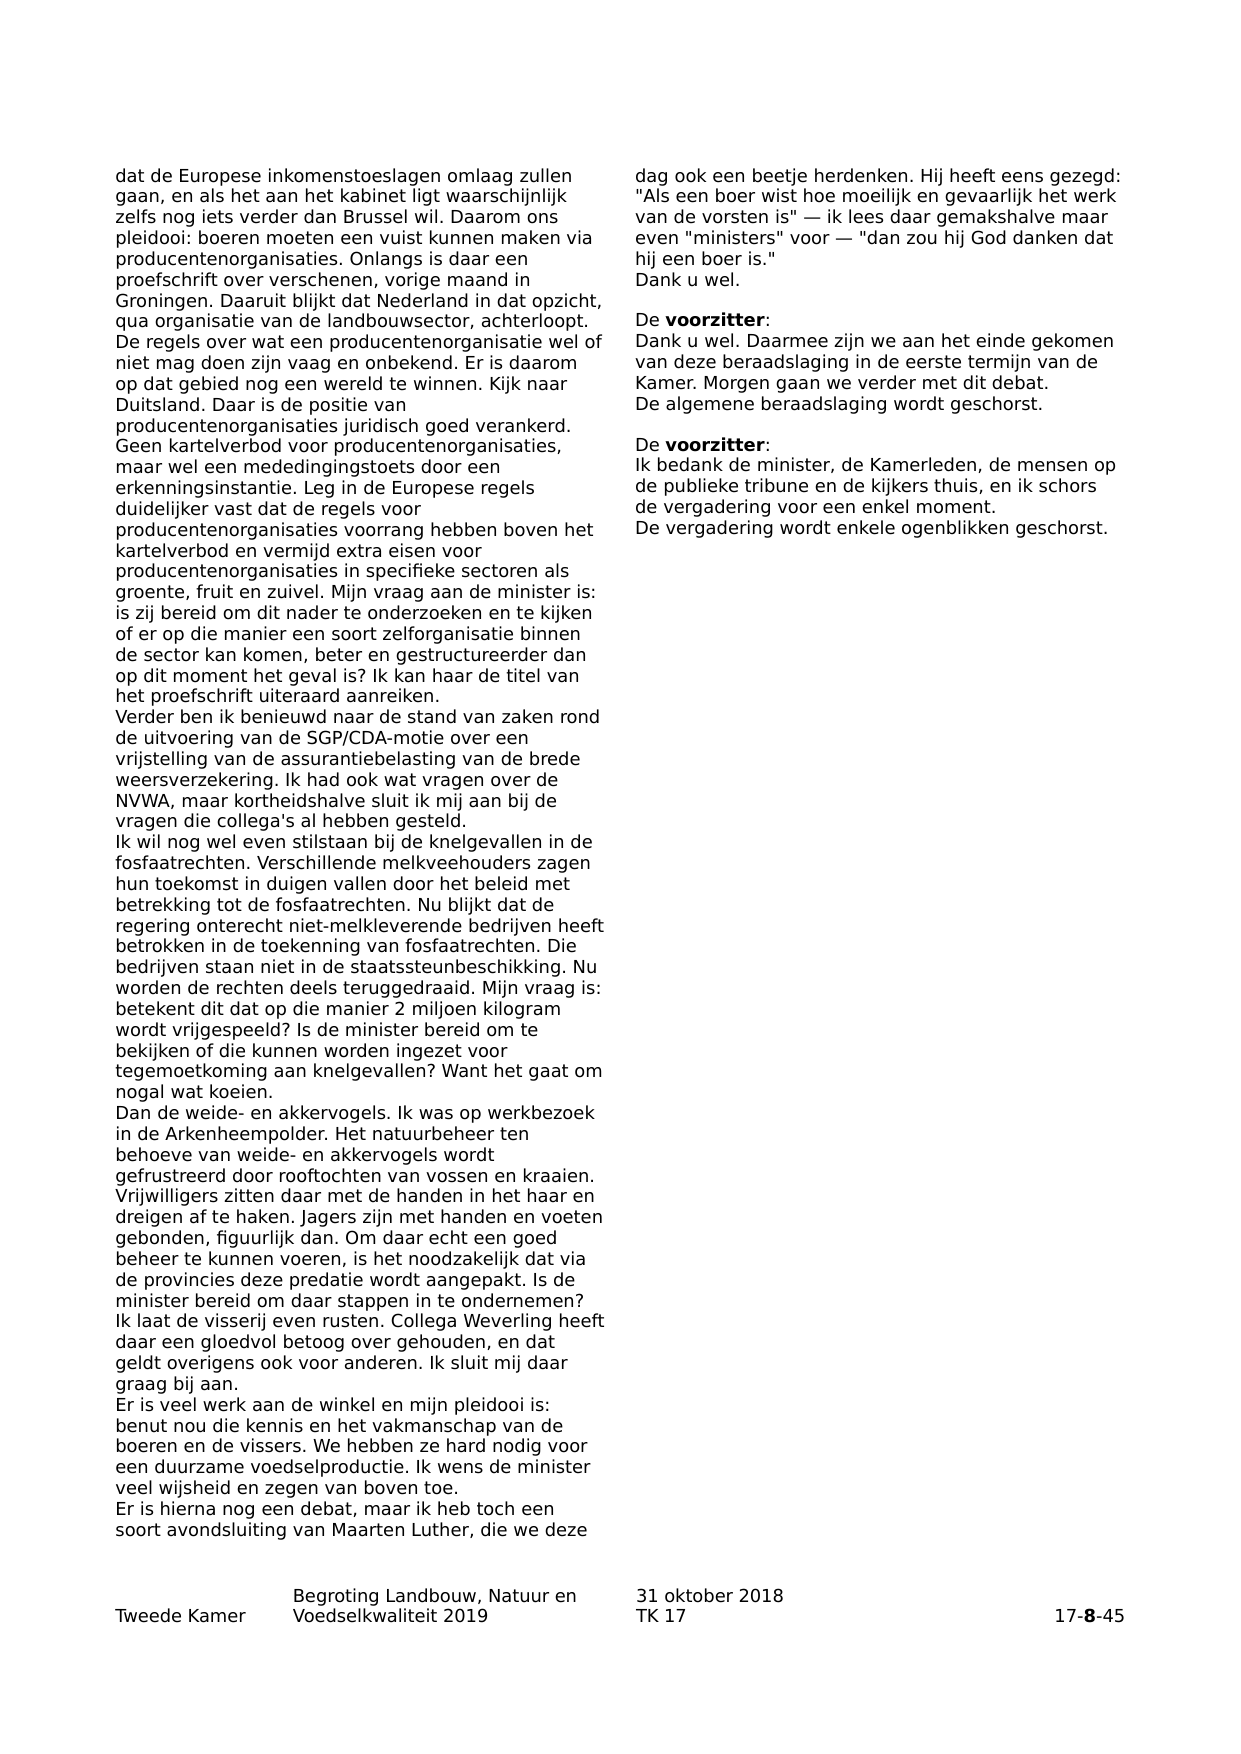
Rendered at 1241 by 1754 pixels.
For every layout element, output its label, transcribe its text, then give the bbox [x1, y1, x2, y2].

text De algemene beraadslaging wordt geschorst. [635, 393, 1125, 414]
text dat de Europese inkomenstoeslagen omlaag zullen gaan, en als het aan het kabinet ligt waarschijnlijk zelfs nog iets verder dan Brussel wil. Daarom ons pleidooi: boeren moeten een vuist kunnen maken via producentenorganisaties. Onlangs is daar een proefschrift over verschenen, vorige maand in Groningen. Daaruit blijkt dat Nederland in dat opzicht, qua organisatie van de landbouwsector, achterloopt. De regels over wat een producentenorganisatie wel of niet mag doen zijn vaag en onbekend. Er is daarom op dat gebied nog een wereld te winnen. Kijk naar Duitsland. Daar is de positie van producentenorganisaties juridisch goed verankerd. Geen kartelverbod voor producentenorganisaties, maar wel een mededingingstoets door een erkenningsinstantie. Leg in de Europese regels duidelijker vast dat de regels voor producentenorganisaties voorrang hebben boven het kartelverbod en vermijd extra eisen voor producentenorganisaties in specifieke sectoren als groente, fruit en zuivel. Mijn vraag aan de minister is: is zij bereid om dit nader te onderzoeken en te kijken of er op die manier een soort zelforganisatie binnen de sector kan komen, beter en gestructureerder dan op dit moment het geval is? Ik kan haar de titel van het proefschrift uiteraard aanreiken. [115, 165, 605, 707]
text Dan de weide- en akkervogels. Ik was op werkbezoek in de Arkenheempolder. Het natuurbeheer ten behoeve van weide- en akkervogels wordt gefrustreerd door rooftochten van vossen en kraaien. Vrijwilligers zitten daar met de handen in het haar en dreigen af te haken. Jagers zijn met handen en voeten gebonden, figuurlijk dan. Om daar echt een goed beheer te kunnen voeren, is het noodzakelijk dat via de provincies deze predatie wordt aangepakt. Is de minister bereid om daar stappen in te ondernemen? [115, 1103, 605, 1311]
text De voorzitter: [635, 434, 1125, 455]
text Ik bedank de minister, de Kamerleden, de mensen op de publieke tribune en de kijkers thuis, en ik schors de vergadering voor een enkel moment. [635, 455, 1125, 518]
text De vergadering wordt enkele ogenblikken geschorst. [635, 518, 1125, 538]
text Er is veel werk aan de winkel en mijn pleidooi is: benut nou die kennis en het vakmanschap van de boeren en de vissers. We hebben ze hard nodig voor een duurzame voedselproductie. Ik wens de minister veel wijsheid en zegen van boven toe. [115, 1394, 605, 1499]
text Dank u wel. [635, 269, 1125, 290]
text Ik laat de visserij even rusten. Collega Weverling heeft daar een gloedvol betoog over gehouden, en dat geldt overigens ook voor anderen. Ik sluit mij daar graag bij aan. [115, 1311, 605, 1394]
text dag ook een beetje herdenken. Hij heeft eens gezegd: "Als een boer wist hoe moeilijk en gevaarlijk het werk van de vorsten is" — ik lees daar gemakshalve maar even "ministers" voor — "dan zou hij God danken dat hij een boer is." [635, 165, 1125, 269]
text De voorzitter: [635, 310, 1125, 331]
text Ik wil nog wel even stilstaan bij de knelgevallen in de fosfaatrechten. Verschillende melkveehouders zagen hun toekomst in duigen vallen door het beleid met betrekking tot de fosfaatrechten. Nu blijkt dat de regering onterecht niet-melkleverende bedrijven heeft betrokken in de toekenning van fosfaatrechten. Die bedrijven staan niet in de staatssteunbeschikking. Nu worden de rechten deels teruggedraaid. Mijn vraag is: betekent dit dat op die manier 2 miljoen kilogram wordt vrijgespeeld? Is de minister bereid om te bekijken of die kunnen worden ingezet voor tegemoetkoming aan knelgevallen? Want het gaat om nogal wat koeien. [115, 832, 605, 1103]
text Dank u wel. Daarmee zijn we aan het einde gekomen van deze beraadslaging in de eerste termijn van de Kamer. Morgen gaan we verder met dit debat. [635, 331, 1125, 393]
text Verder ben ik benieuwd naar de stand van zaken rond de uitvoering van de SGP/CDA-motie over een vrijstelling van de assurantiebelasting van de brede weersverzekering. Ik had ook wat vragen over de NVWA, maar kortheidshalve sluit ik mij aan bij de vragen die collega's al hebben gesteld. [115, 707, 605, 832]
text Er is hierna nog een debat, maar ik heb toch een soort avondsluiting van Maarten Luther, die we deze [115, 1499, 605, 1540]
